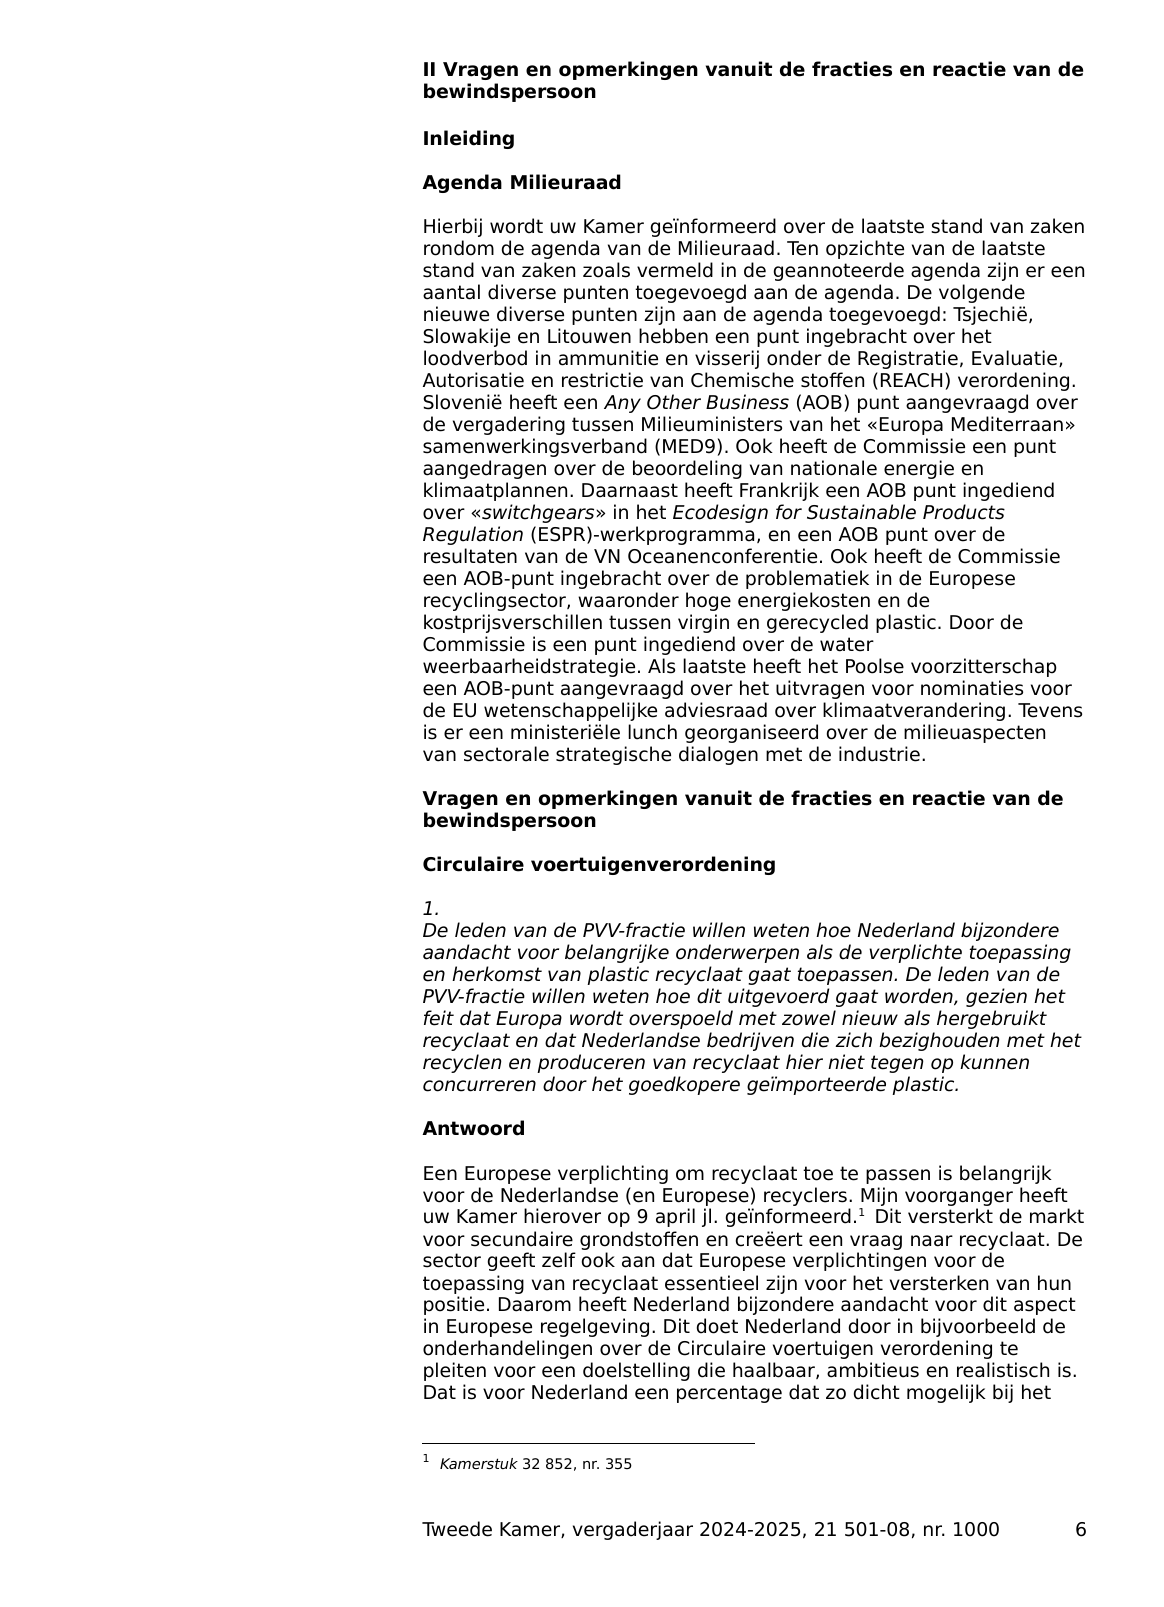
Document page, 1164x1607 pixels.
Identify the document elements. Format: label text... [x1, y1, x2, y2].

text Kamerstuk 32 852, nr. 355 [422, 1452, 1087, 1474]
subtitle Antwoord [422, 1118, 1087, 1140]
subtitle Circulaire voertuigenverordening [422, 854, 1087, 876]
text Een Europese verplichting om recyclaat toe te passen is belangrijk voor de Nederlandse (en Europese) recyclers. Mijn voorganger heeft uw Kamer hierover op 9 april jl. geïnformeerd. Dit versterkt de markt voor secundaire grondstoffen en creëert een vraag naar recyclaat. De sector geeft zelf ook aan dat Europese verplichtingen voor de toepassing van recyclaat essentieel zijn voor het versterken van hun positie. Daarom heeft Nederland bijzondere aandacht voor dit aspect in Europese regelgeving. Dit doet Nederland door in bijvoorbeeld de onderhandelingen over de Circulaire voertuigen verordening te pleiten voor een doelstelling die haalbaar, ambitieus en realistisch is. Dat is voor Nederland een percentage dat zo dicht mogelijk bij het [422, 1162, 1087, 1404]
text De leden van de PVV-fractie willen weten hoe Nederland bijzondere aandacht voor belangrijke onderwerpen als de verplichte toepassing en herkomst van plastic recyclaat gaat toepassen. De leden van de PVV-fractie willen weten hoe dit uitgevoerd gaat worden, gezien het feit dat Europa wordt overspoeld met zowel nieuw als hergebruikt recyclaat en dat Nederlandse bedrijven die zich bezighouden met het recyclen en produceren van recyclaat hier niet tegen op kunnen concurreren door het goedkopere geïmporteerde plastic. [422, 920, 1087, 1096]
text 1. [422, 898, 1087, 920]
text Hierbij wordt uw Kamer geïnformeerd over de laatste stand van zaken rondom de agenda van de Milieuraad. Ten opzichte van de laatste stand van zaken zoals vermeld in de geannoteerde agenda zijn er een aantal diverse punten toegevoegd aan de agenda. De volgende nieuwe diverse punten zijn aan de agenda toegevoegd: Tsjechië, Slowakije en Litouwen hebben een punt ingebracht over het loodverbod in ammunitie en visserij onder de Registratie, Evaluatie, Autorisatie en restrictie van Chemische stoffen (REACH) verordening. Slovenië heeft een Any Other Business (AOB) punt aangevraagd over de vergadering tussen Milieuministers van het «Europa Mediterraan» samenwerkingsverband (MED9). Ook heeft de Commissie een punt aangedragen over de beoordeling van nationale energie en klimaatplannen. Daarnaast heeft Frankrijk een AOB punt ingediend over «switchgears» in het Ecodesign for Sustainable Products Regulation (ESPR)-werkprogramma, en een AOB punt over de resultaten van de VN Oceanenconferentie. Ook heeft de Commissie een AOB-punt ingebracht over de problematiek in de Europese recyclingsector, waaronder hoge energiekosten en de kostprijsverschillen tussen virgin en gerecycled plastic. Door de Commissie is een punt ingediend over de water weerbaarheidstrategie. Als laatste heeft het Poolse voorzitterschap een AOB-punt aangevraagd over het uitvragen voor nominaties voor de EU wetenschappelijke adviesraad over klimaatverandering. Tevens is er een ministeriële lunch georganiseerd over de milieuaspecten van sectorale strategische dialogen met de industrie. [422, 216, 1087, 766]
subtitle Agenda Milieuraad [422, 172, 1087, 194]
subtitle Inleiding [422, 128, 1087, 150]
subtitle II Vragen en opmerkingen vanuit de fracties en reactie van de bewindspersoon [422, 59, 1087, 103]
subtitle Vragen en opmerkingen vanuit de fracties en reactie van de bewindspersoon [422, 788, 1087, 832]
